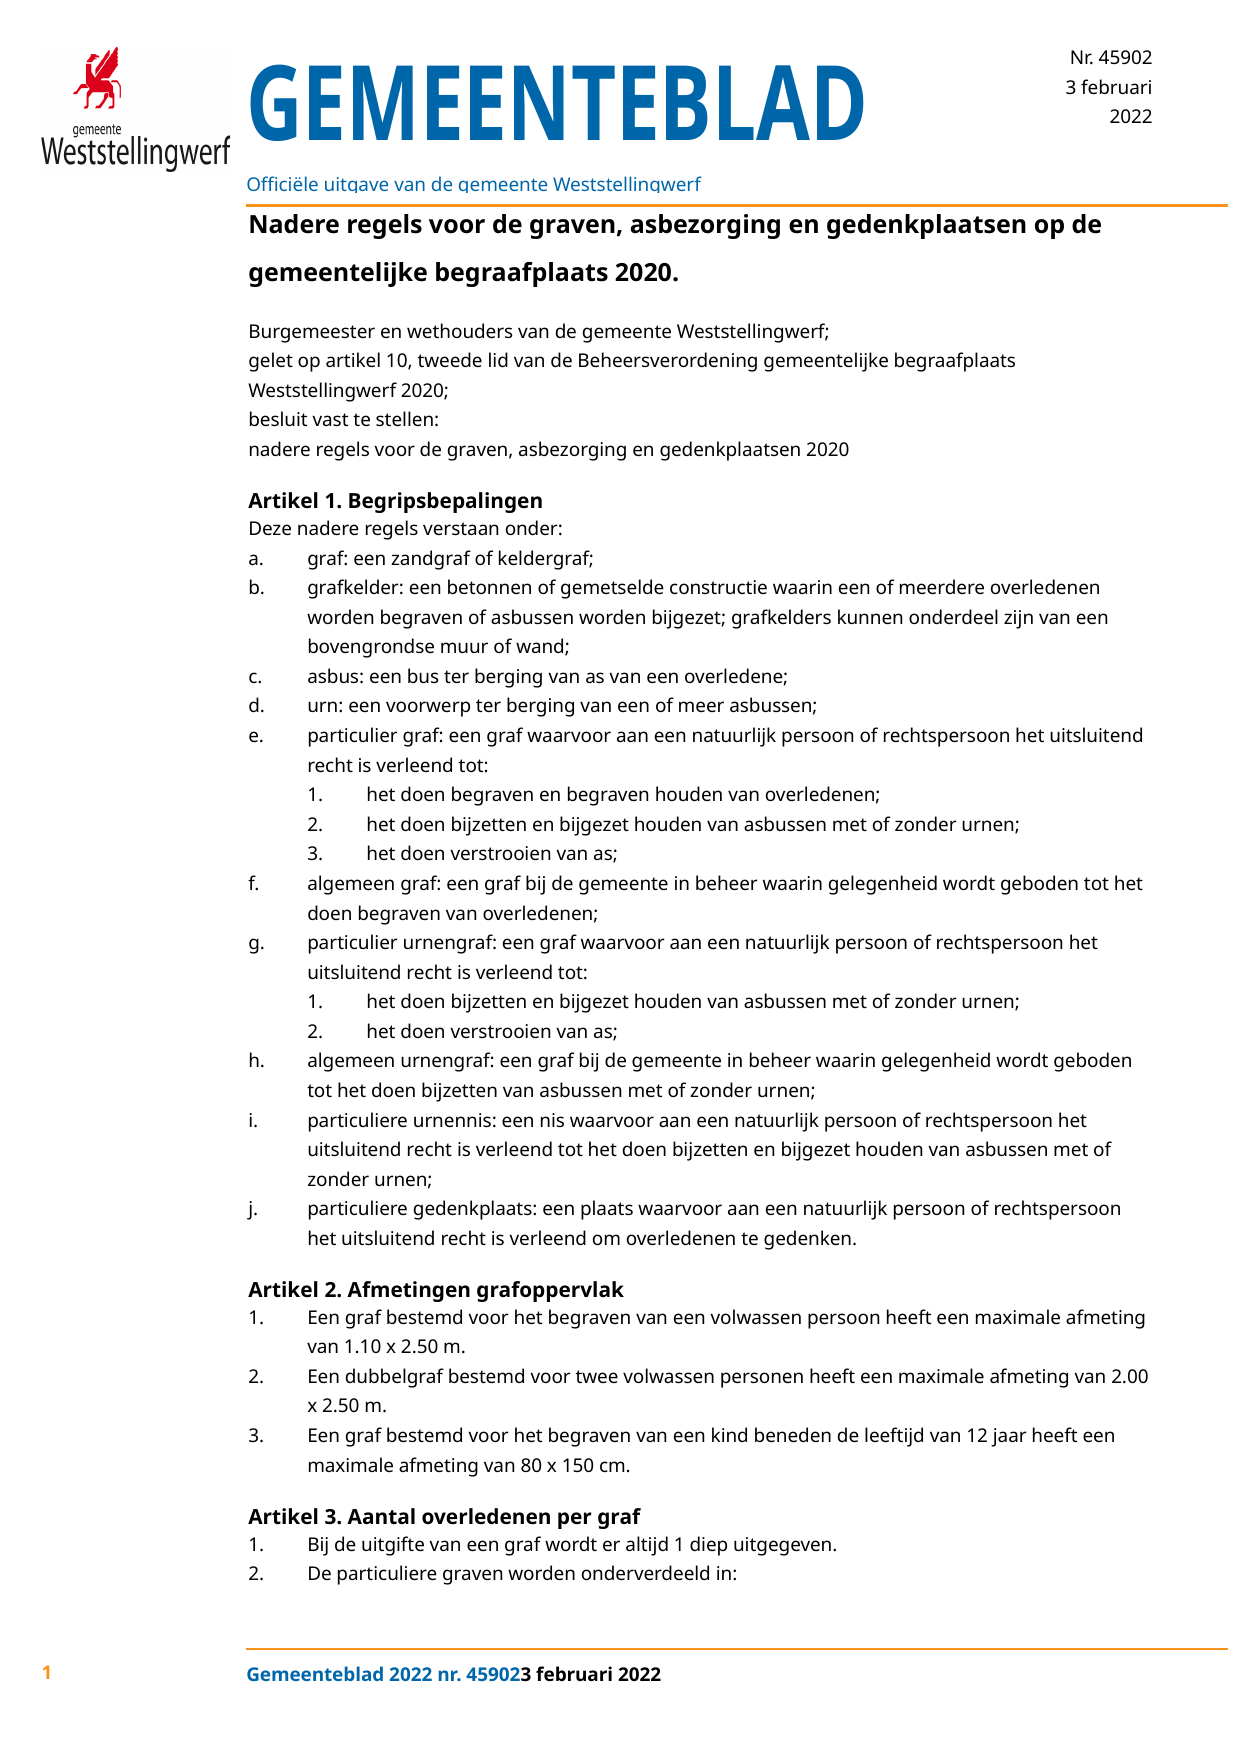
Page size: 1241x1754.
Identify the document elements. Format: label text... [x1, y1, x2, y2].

list Een graf bestemd voor het begraven van een kind beneden de leeftijd van 12 jaar heeft een maximale afmeting van 80 x 150 cm. [248, 1422, 1152, 1478]
list particulier graf: een graf waarvoor aan een natuurlijk persoon of rechtspersoon het uitsluitend recht is verleend tot: [248, 722, 1152, 777]
text Artikel 3. Aantal overledenen per graf [248, 1502, 1152, 1531]
list asbus: een bus ter berging van as van een overledene; [248, 663, 1152, 689]
text besluit vast te stellen: [248, 407, 1152, 432]
list particulier urnengraf: een graf waarvoor aan een natuurlijk persoon of rechtspersoon het uitsluitend recht is verleend tot: [248, 929, 1152, 984]
list het doen bijzetten en bijgezet houden van asbussen met of zonder urnen; [307, 811, 1152, 837]
list het doen verstrooien van as; [307, 841, 1152, 866]
list het doen begraven en begraven houden van overledenen; [307, 781, 1152, 807]
list Een graf bestemd voor het begraven van een volwassen persoon heeft een maximale afmeting van 1.10 x 2.50 m. [248, 1304, 1152, 1359]
text gelet op artikel 10, tweede lid van de Beheersverordening gemeentelijke begraafplaats Weststellingwerf 2020; [248, 347, 1152, 403]
list particuliere gedenkplaats: een plaats waarvoor aan een natuurlijk persoon of rechtspersoon het uitsluitend recht is verleend om overledenen te gedenken. [248, 1196, 1152, 1251]
list het doen verstrooien van as; [307, 1018, 1152, 1044]
text nadere regels voor de graven, asbezorging en gedenkplaatsen 2020 [248, 436, 1152, 462]
list graf: een zandgraf of keldergraf; [248, 545, 1152, 570]
list algemeen graf: een graf bij de gemeente in beheer waarin gelegenheid wordt geboden tot het doen begraven van overledenen; [248, 870, 1152, 925]
list particuliere urnennis: een nis waarvoor aan een natuurlijk persoon of rechtspersoon het uitsluitend recht is verleend tot het doen bijzetten en bijgezet houden van asbussen met of zonder urnen; [248, 1107, 1152, 1192]
list het doen bijzetten en bijgezet houden van asbussen met of zonder urnen; [307, 988, 1152, 1014]
text Deze nadere regels verstaan onder: [248, 515, 1152, 541]
list grafkelder: een betonnen of gemetselde constructie waarin een of meerdere overledenen worden begraven of asbussen worden bijgezet; grafkelders kunnen onderdeel zijn van een bovengrondse muur of wand; [248, 574, 1152, 659]
text Artikel 1. Begripsbepalingen [248, 487, 1152, 515]
picture [41, 47, 231, 172]
text Nadere regels voor de graven, asbezorging en gedenkplaatsen op de gemeentelijke begraafplaats 2020. [248, 207, 1152, 288]
list De particuliere graven worden onderverdeeld in: [248, 1560, 1152, 1586]
list urn: een voorwerp ter berging van een of meer asbussen; [248, 693, 1152, 718]
text Artikel 2. Afmetingen grafoppervlak [248, 1276, 1152, 1304]
list Bij de uitgifte van een graf wordt er altijd 1 diep uitgegeven. [248, 1531, 1152, 1556]
list Een dubbelgraf bestemd voor twee volwassen personen heeft een maximale afmeting van 2.00 x 2.50 m. [248, 1363, 1152, 1418]
text Burgemeester en wethouders van de gemeente Weststellingwerf; [248, 318, 1152, 344]
list algemeen urnengraf: een graf bij de gemeente in beheer waarin gelegenheid wordt geboden tot het doen bijzetten van asbussen met of zonder urnen; [248, 1048, 1152, 1103]
